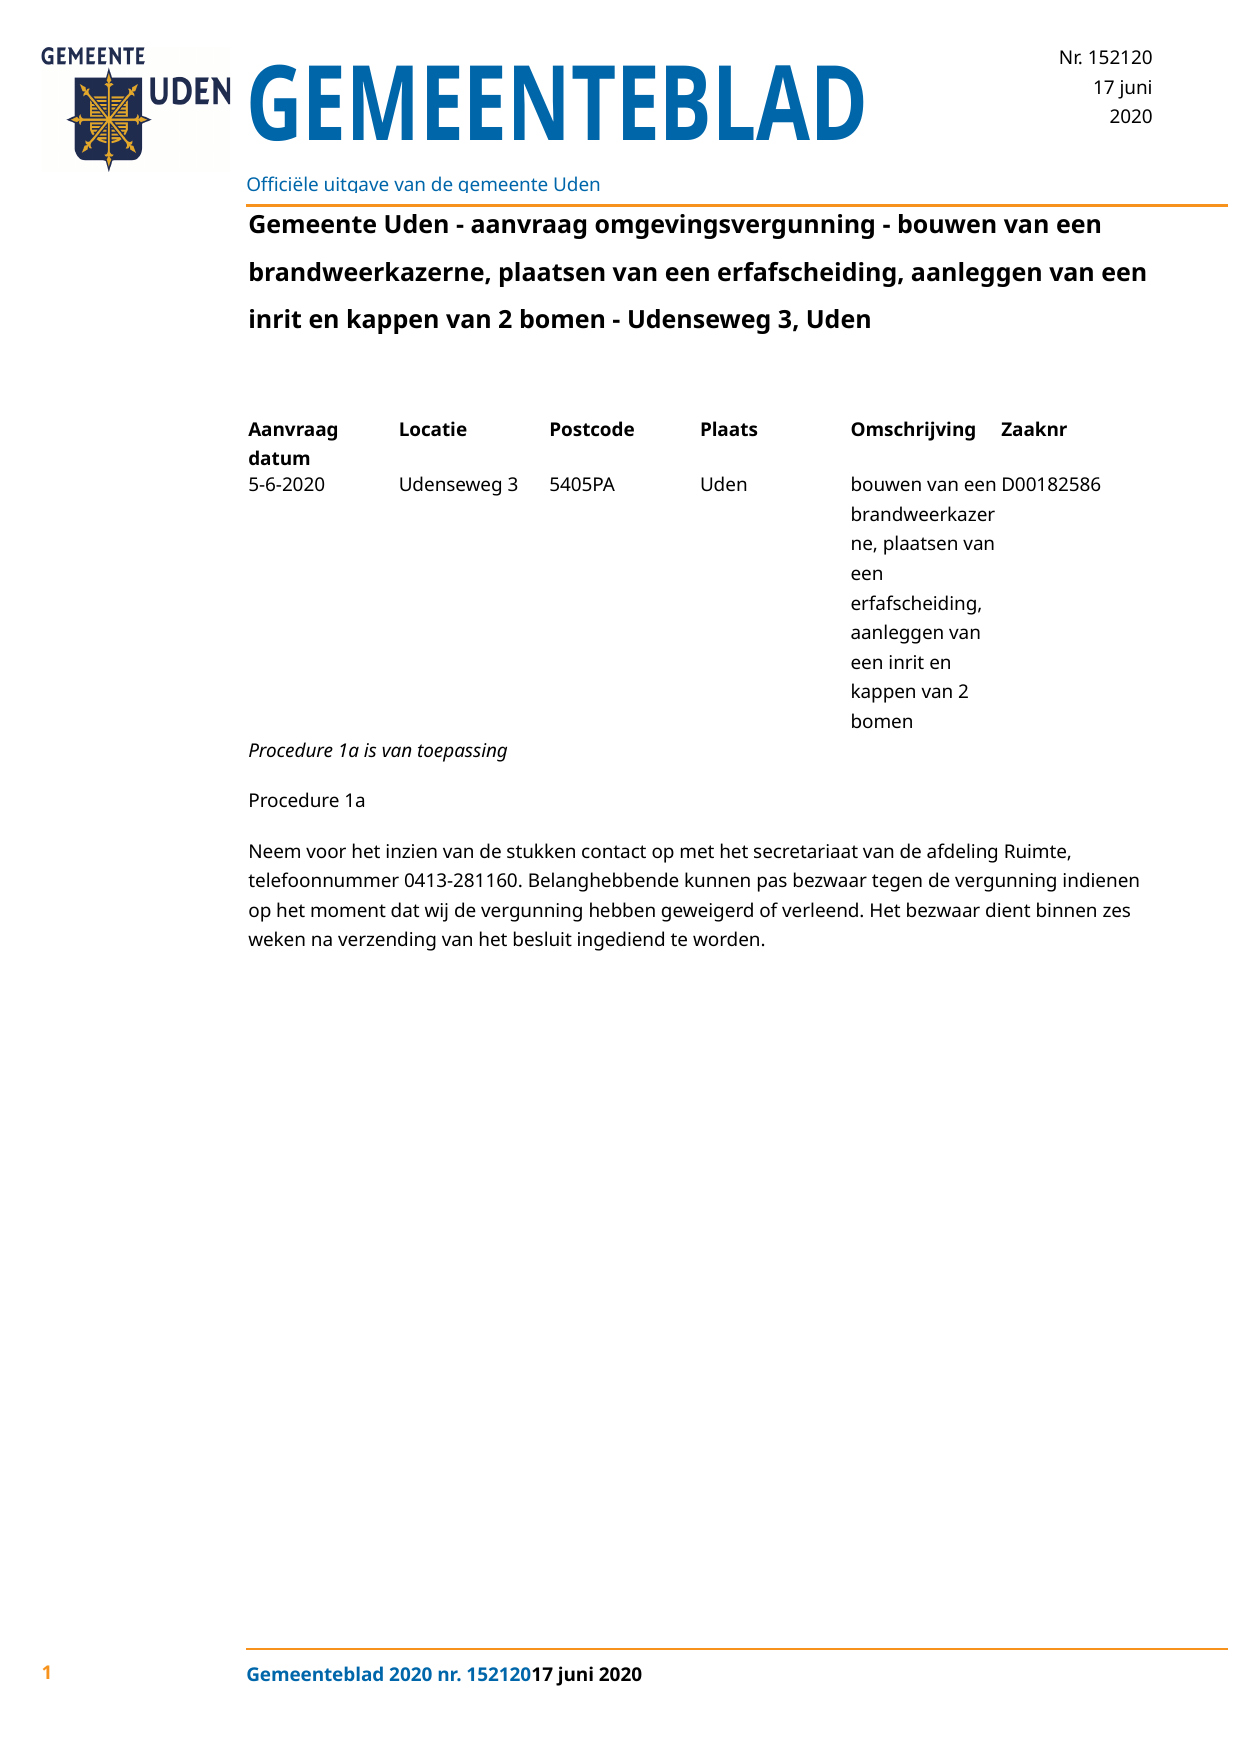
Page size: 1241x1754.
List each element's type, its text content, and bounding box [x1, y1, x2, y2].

table_cell D00182586 [1001, 471, 1152, 734]
table_header Postcode [549, 416, 700, 471]
table_cell bouwen van een brandweerkazerne, plaatsen van een erfafscheiding, aanleggen van een inrit en kappen van 2 bomen [850, 471, 1001, 734]
table_header Zaaknr [1001, 416, 1152, 471]
table_cell 5405PA [549, 471, 700, 734]
table_cell Uden [700, 471, 850, 734]
table_header Omschrijving [850, 416, 1001, 471]
table_header Plaats [700, 416, 850, 471]
table_header Aanvraag datum [248, 416, 398, 471]
text Gemeente Uden - aanvraag omgevingsvergunning - bouwen van een brandweerkazerne, plaatsen van een erfafscheiding, aanleggen van een inrit en kappen van 2 bomen - Udenseweg 3, Uden [248, 207, 1152, 336]
table_header Locatie [399, 416, 549, 471]
text Neem voor het inzien van de stukken contact op met het secretariaat van de afdeling Ruimte, telefoonnummer 0413-281160. Belanghebbende kunnen pas bezwaar tegen de vergunning indienen op het moment dat wij de vergunning hebben geweigerd of verleend. Het bezwaar dient binnen zes weken na verzending van het besluit ingediend te worden. [248, 838, 1152, 952]
table_cell Udenseweg 3 [399, 471, 549, 734]
picture [41, 47, 231, 172]
text Procedure 1a [248, 787, 1152, 813]
text Procedure 1a is van toepassing [248, 737, 1152, 763]
table_cell 5-6-2020 [248, 471, 398, 734]
